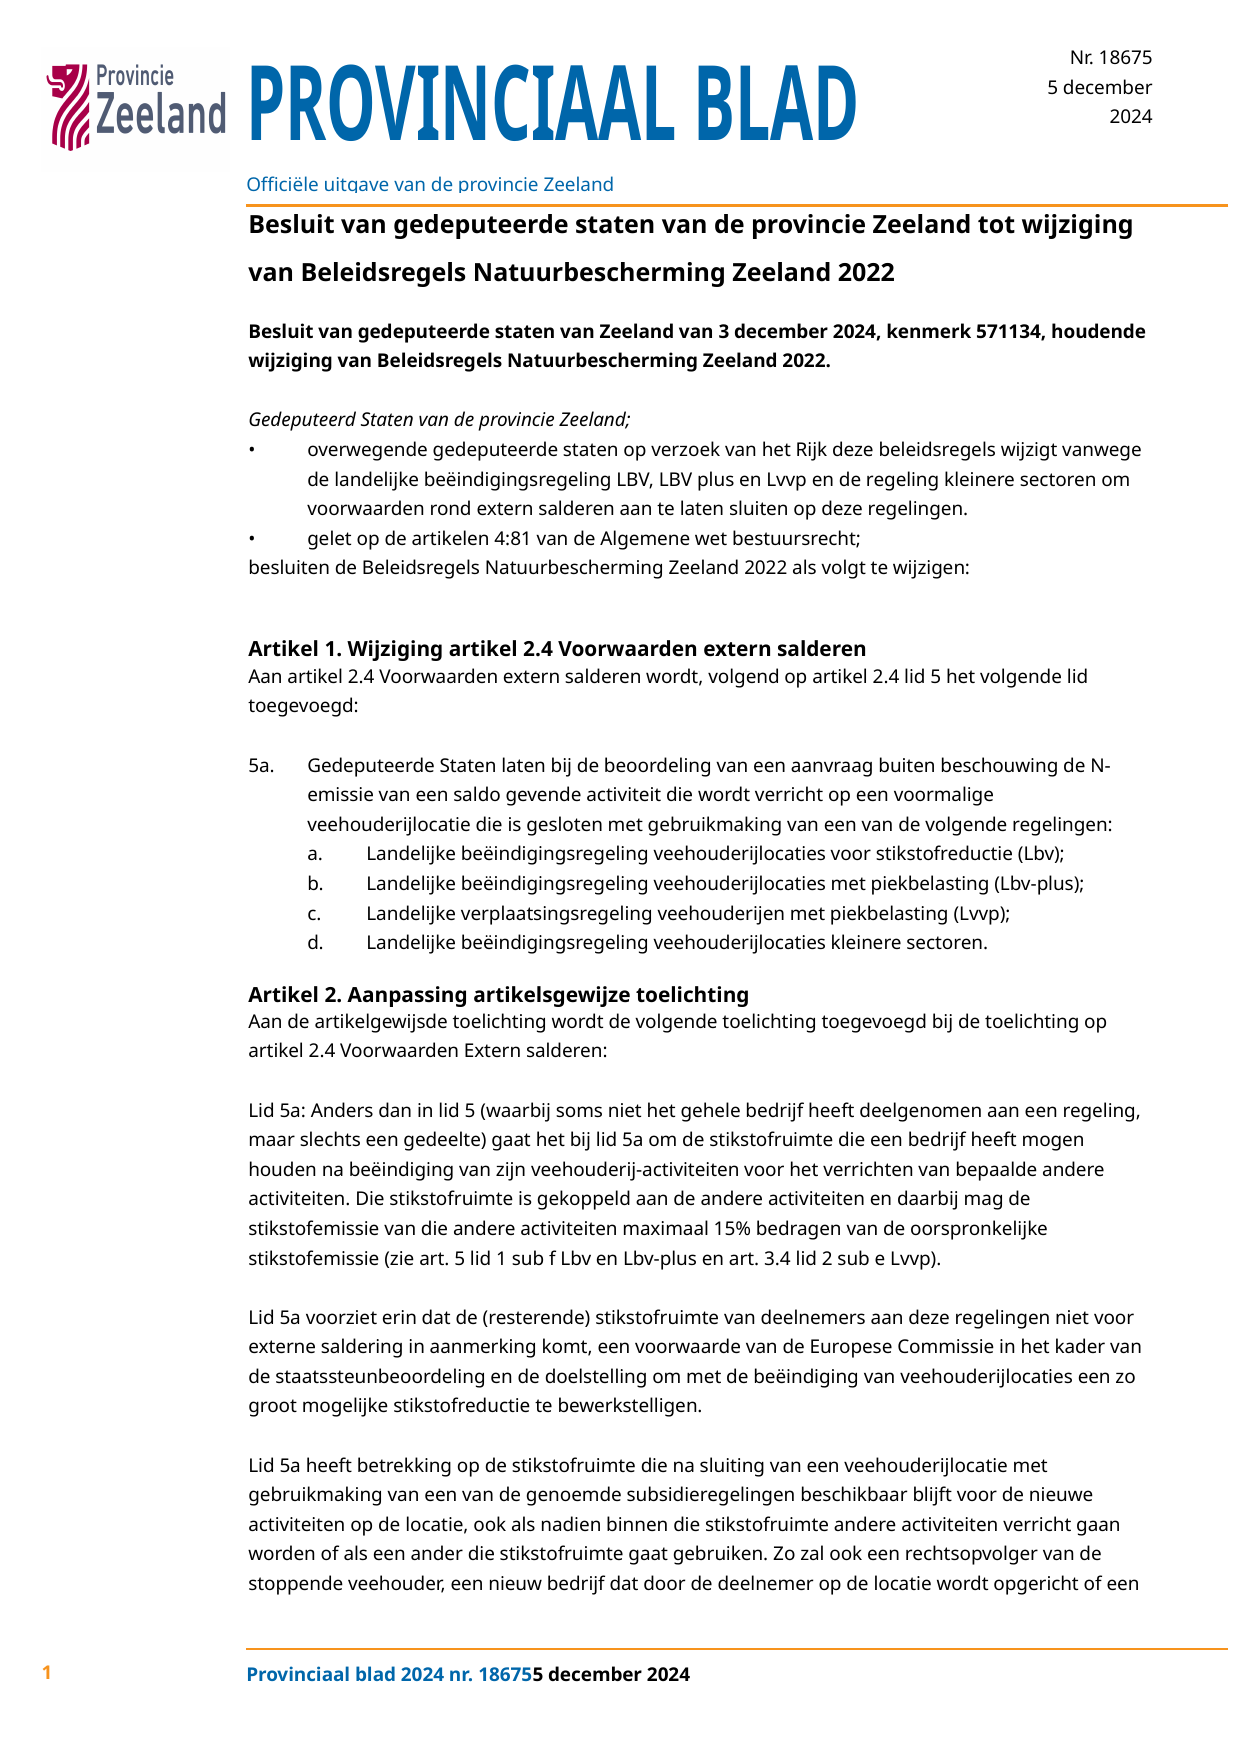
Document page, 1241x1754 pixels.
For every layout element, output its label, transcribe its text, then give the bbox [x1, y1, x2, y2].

text Besluit van gedeputeerde staten van de provincie Zeeland tot wijziging van Beleidsregels Natuurbescherming Zeeland 2022 [248, 207, 1152, 288]
list overwegende gedeputeerde staten op verzoek van het Rijk deze beleidsregels wijzigt vanwege de landelijke beëindigingsregeling LBV, LBV plus en Lvvp en de regeling kleinere sectoren om voorwaarden rond extern salderen aan te laten sluiten op deze regelingen. [248, 436, 1152, 521]
text Gedeputeerd Staten van de provincie Zeeland; [248, 407, 1152, 432]
text Besluit van gedeputeerde staten van Zeeland van 3 december 2024, kenmerk 571134, houdende wijziging van Beleidsregels Natuurbescherming Zeeland 2022. [248, 318, 1152, 373]
text Artikel 1. Wijziging artikel 2.4 Voorwaarden extern salderen [248, 634, 1152, 663]
list gelet op de artikelen 4:81 van de Algemene wet bestuursrecht; [248, 525, 1152, 551]
text Lid 5a heeft betrekking op de stikstofruimte die na sluiting van een veehouderijlocatie met gebruikmaking van een van de genoemde subsidieregelingen beschikbaar blijft voor de nieuwe activiteiten op de locatie, ook als nadien binnen die stikstofruimte andere activiteiten verricht gaan worden of als een ander die stikstofruimte gaat gebruiken. Zo zal ook een rechtsopvolger van de stoppende veehouder, een nieuw bedrijf dat door de deelnemer op de locatie wordt opgericht of een [248, 1452, 1152, 1596]
text Artikel 2. Aanpassing artikelsgewijze toelichting [248, 980, 1152, 1008]
text Lid 5a: Anders dan in lid 5 (waarbij soms niet het gehele bedrijf heeft deelgenomen aan een regeling, maar slechts een gedeelte) gaat het bij lid 5a om de stikstofruimte die een bedrijf heeft mogen houden na beëindiging van zijn veehouderij-activiteiten voor het verrichten van bepaalde andere activiteiten. Die stikstofruimte is gekoppeld aan de andere activiteiten en daarbij mag de stikstofemissie van die andere activiteiten maximaal 15% bedragen van de oorspronkelijke stikstofemissie (zie art. 5 lid 1 sub f Lbv en Lbv-plus en art. 3.4 lid 2 sub e Lvvp). [248, 1097, 1152, 1271]
text Aan de artikelgewijsde toelichting wordt de volgende toelichting toegevoegd bij de toelichting op artikel 2.4 Voorwaarden Extern salderen: [248, 1008, 1152, 1063]
list Gedeputeerde Staten laten bij de beoordeling van een aanvraag buiten beschouwing de N-emissie van een saldo gevende activiteit die wordt verricht op een voormalige veehouderijlocatie die is gesloten met gebruikmaking van een van de volgende regelingen: [248, 752, 1152, 837]
picture [41, 47, 231, 172]
list Landelijke beëindigingsregeling veehouderijlocaties kleinere sectoren. [307, 929, 1152, 955]
list Landelijke beëindigingsregeling veehouderijlocaties voor stikstofreductie (Lbv); [307, 841, 1152, 866]
list Landelijke beëindigingsregeling veehouderijlocaties met piekbelasting (Lbv-plus); [307, 870, 1152, 896]
list Landelijke verplaatsingsregeling veehouderijen met piekbelasting (Lvvp); [307, 900, 1152, 925]
text Aan artikel 2.4 Voorwaarden extern salderen wordt, volgend op artikel 2.4 lid 5 het volgende lid toegevoegd: [248, 663, 1152, 718]
text Lid 5a voorziet erin dat de (resterende) stikstofruimte van deelnemers aan deze regelingen niet voor externe saldering in aanmerking komt, een voorwaarde van de Europese Commissie in het kader van de staatssteunbeoordeling en de doelstelling om met de beëindiging van veehouderijlocaties een zo groot mogelijke stikstofreductie te bewerkstelligen. [248, 1304, 1152, 1418]
text besluiten de Beleidsregels Natuurbescherming Zeeland 2022 als volgt te wijzigen: [248, 554, 1152, 580]
